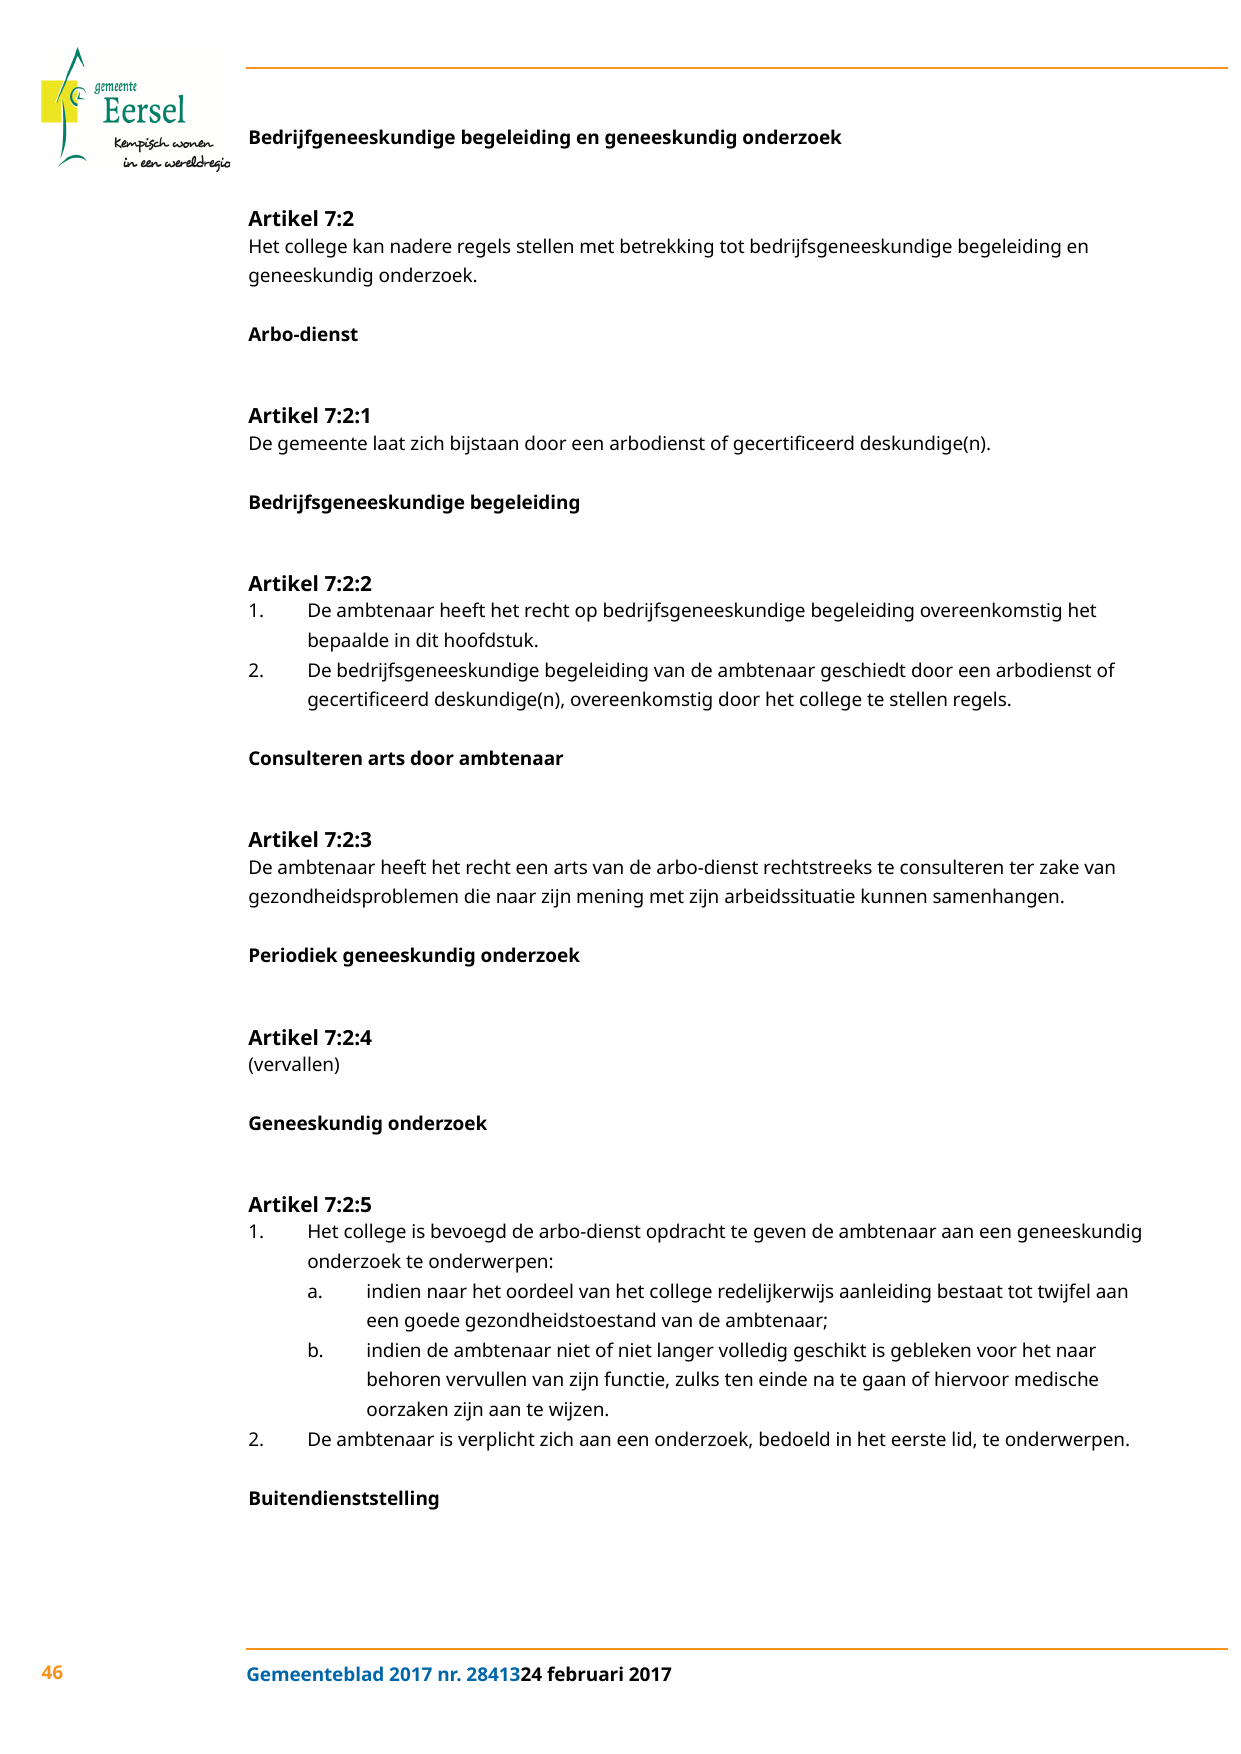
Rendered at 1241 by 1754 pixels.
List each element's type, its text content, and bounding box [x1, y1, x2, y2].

text Artikel 7:2:4 [248, 1023, 1152, 1051]
text Bedrijfsgeneeskundige begeleiding [248, 489, 1152, 515]
text Bedrijfgeneeskundige begeleiding en geneeskundig onderzoek [248, 124, 1152, 150]
picture [41, 47, 231, 172]
text Artikel 7:2:3 [248, 826, 1152, 854]
list indien de ambtenaar niet of niet langer volledig geschikt is gebleken voor het naar behoren vervullen van zijn functie, zulks ten einde na te gaan of hiervoor medische oorzaken zijn aan te wijzen. [307, 1337, 1152, 1422]
text Consulteren arts door ambtenaar [248, 746, 1152, 771]
text Periodiek geneeskundig onderzoek [248, 943, 1152, 968]
text (vervallen) [248, 1051, 1152, 1077]
text De gemeente laat zich bijstaan door een arbodienst of gecertificeerd deskundige(n). [248, 430, 1152, 456]
list De ambtenaar is verplicht zich aan een onderzoek, bedoeld in het eerste lid, te onderwerpen. [248, 1426, 1152, 1452]
list De bedrijfsgeneeskundige begeleiding van de ambtenaar geschiedt door een arbodienst of gecertificeerd deskundige(n), overeenkomstig door het college te stellen regels. [248, 657, 1152, 712]
text Geneeskundig onderzoek [248, 1110, 1152, 1136]
text Artikel 7:2:5 [248, 1190, 1152, 1219]
text Artikel 7:2:1 [248, 402, 1152, 430]
text Buitendienststelling [248, 1485, 1152, 1511]
text Artikel 7:2 [248, 204, 1152, 233]
text Het college kan nadere regels stellen met betrekking tot bedrijfsgeneeskundige begeleiding en geneeskundig onderzoek. [248, 233, 1152, 288]
list Het college is bevoegd de arbo-dienst opdracht te geven de ambtenaar aan een geneeskundig onderzoek te onderwerpen: [248, 1219, 1152, 1274]
list De ambtenaar heeft het recht op bedrijfsgeneeskundige begeleiding overeenkomstig het bepaalde in dit hoofdstuk. [248, 598, 1152, 653]
list indien naar het oordeel van het college redelijkerwijs aanleiding bestaat tot twijfel aan een goede gezondheidstoestand van de ambtenaar; [307, 1278, 1152, 1333]
text De ambtenaar heeft het recht een arts van de arbo-dienst rechtstreeks te consulteren ter zake van gezondheidsproblemen die naar zijn mening met zijn arbeidssituatie kunnen samenhangen. [248, 854, 1152, 909]
text Arbo-dienst [248, 322, 1152, 347]
text Artikel 7:2:2 [248, 569, 1152, 598]
